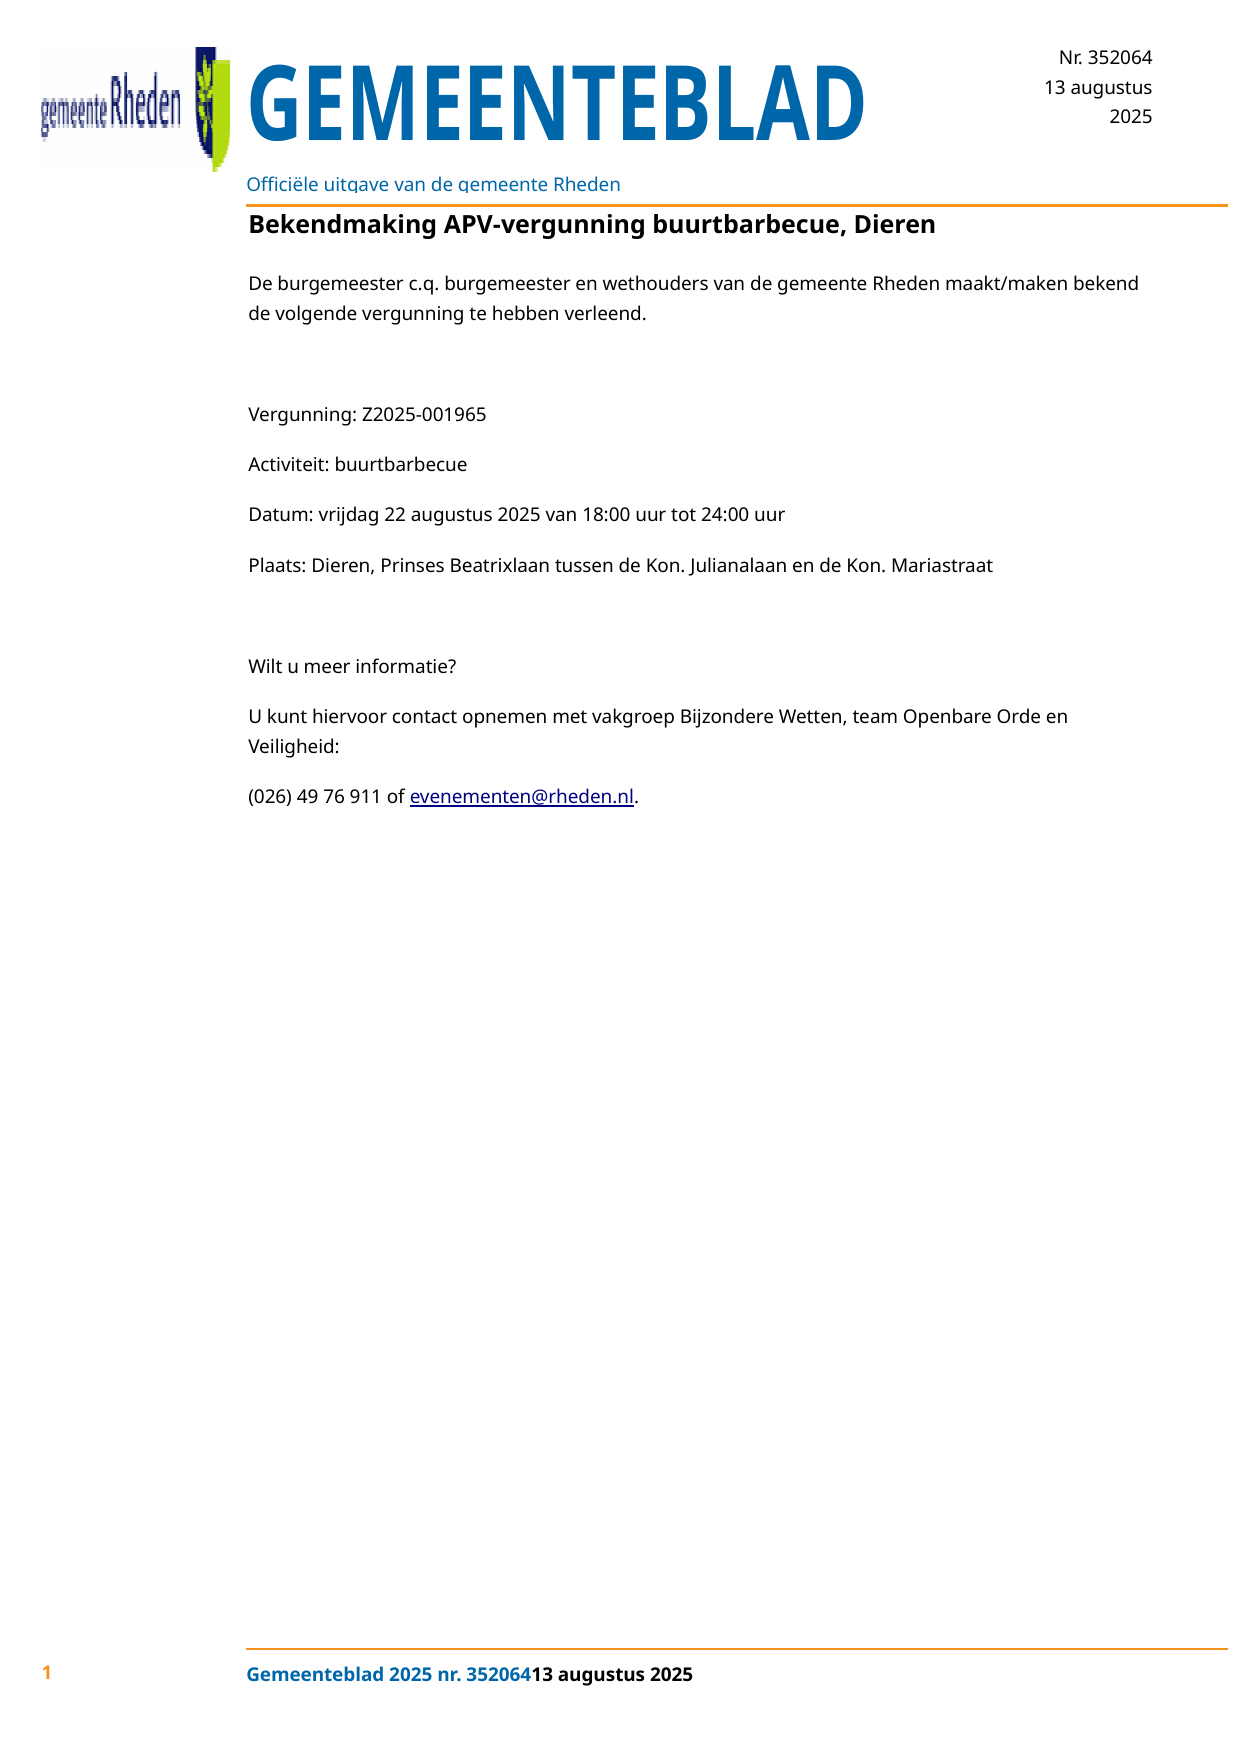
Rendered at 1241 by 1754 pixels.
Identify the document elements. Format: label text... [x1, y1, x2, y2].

text Bekendmaking APV-vergunning buurtbarbecue, Dieren [248, 207, 1152, 241]
picture [41, 47, 231, 172]
text U kunt hiervoor contact opnemen met vakgroep Bijzondere Wetten, team Openbare Orde en Veiligheid: [248, 703, 1152, 758]
text Datum: vrijdag 22 augustus 2025 van 18:00 uur tot 24:00 uur [248, 502, 1152, 527]
text De burgemeester c.q. burgemeester en wethouders van de gemeente Rheden maakt/maken bekend de volgende vergunning te hebben verleend. [248, 270, 1152, 326]
text Plaats: Dieren, Prinses Beatrixlaan tussen de Kon. Julianalaan en de Kon. Mariastraat [248, 552, 1152, 578]
text (026) 49 76 911 of evenementen@rheden.nl. [248, 783, 1152, 809]
text Vergunning: Z2025-001965 [248, 401, 1152, 426]
text Wilt u meer informatie? [248, 653, 1152, 678]
text Activiteit: buurtbarbecue [248, 451, 1152, 477]
